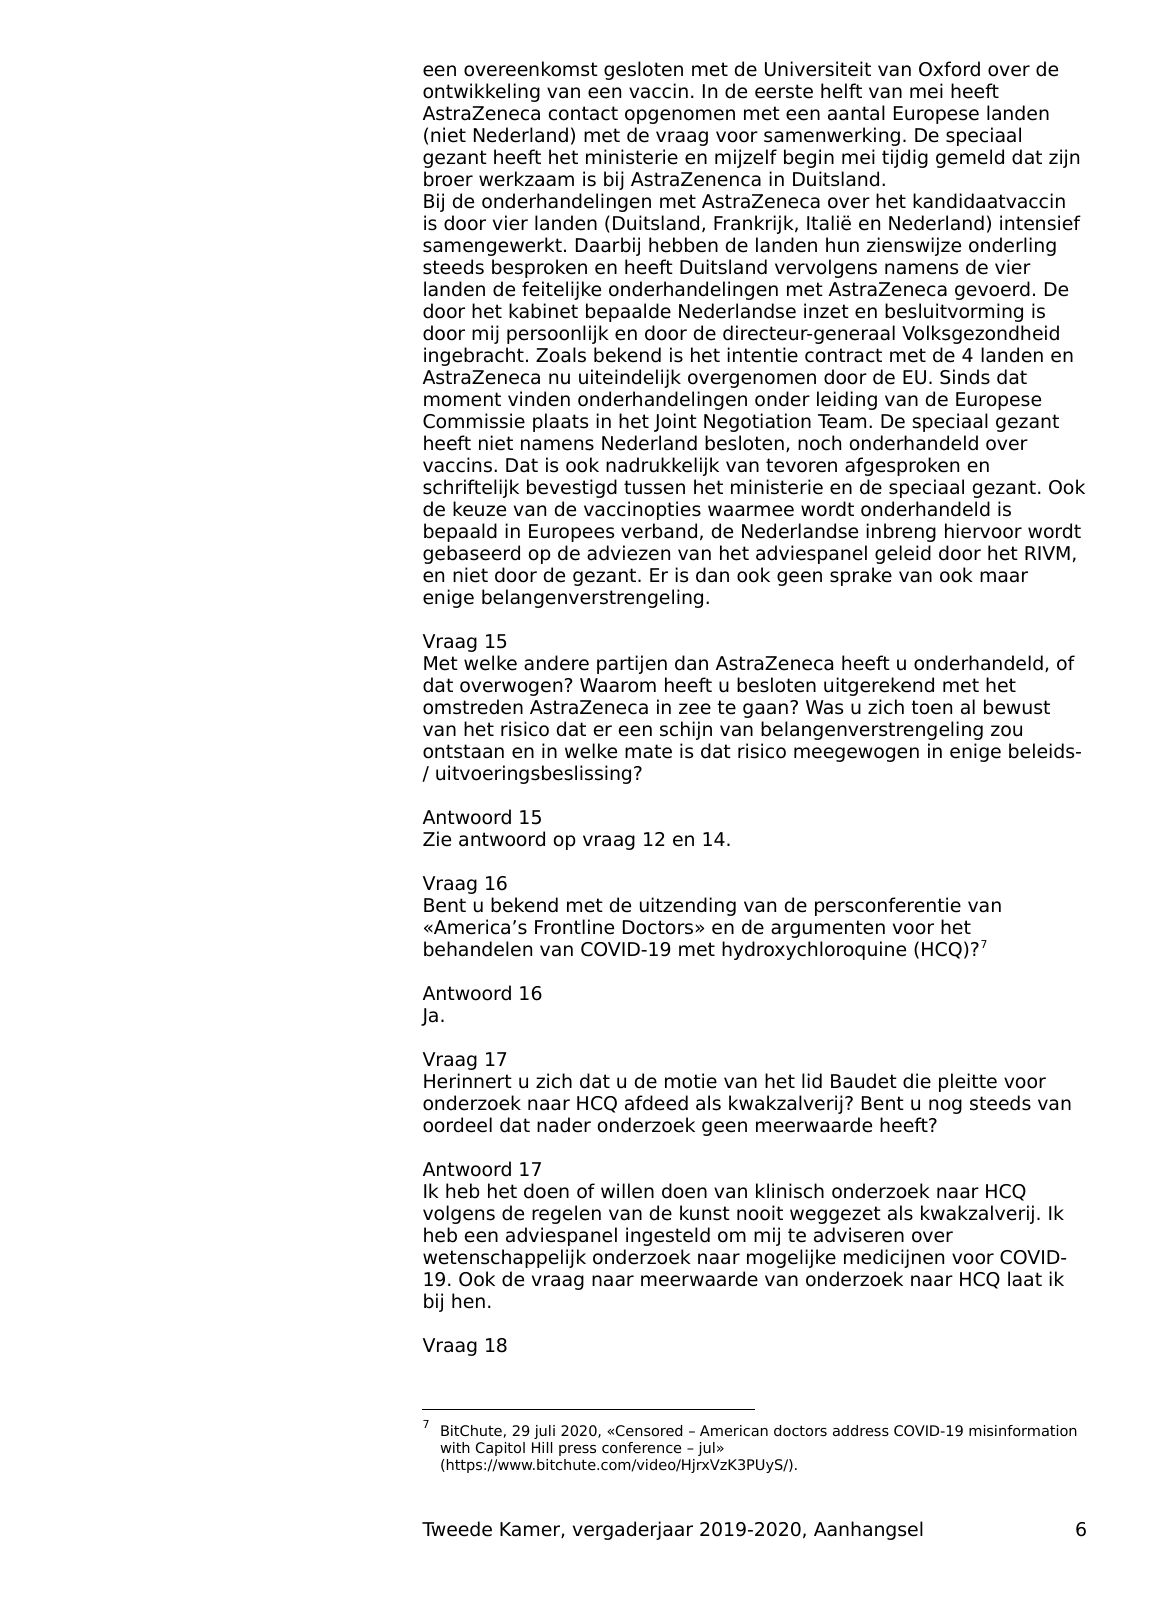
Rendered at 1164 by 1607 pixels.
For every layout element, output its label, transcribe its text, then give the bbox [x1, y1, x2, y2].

text Antwoord 15 [422, 807, 1087, 829]
text Vraag 17 [422, 1049, 1087, 1071]
text BitChute, 29 juli 2020, «Censored – American doctors address COVID-19 misinformation with Capitol Hill press conference – jul» (https://www.bitchute.com/video/HjrxVzK3PUyS/). [422, 1418, 1087, 1474]
text Zie antwoord op vraag 12 en 14. [422, 829, 1087, 851]
text Vraag 15 [422, 631, 1087, 653]
text Bij de onderhandelingen met AstraZeneca over het kandidaatvaccin is door vier landen (Duitsland, Frankrijk, Italië en Nederland) intensief samengewerkt. Daarbij hebben de landen hun zienswijze onderling steeds besproken en heeft Duitsland vervolgens namens de vier landen de feitelijke onderhandelingen met AstraZeneca gevoerd. De door het kabinet bepaalde Nederlandse inzet en besluitvorming is door mij persoonlijk en door de directeur-generaal Volksgezondheid ingebracht. Zoals bekend is het intentie contract met de 4 landen en AstraZeneca nu uiteindelijk overgenomen door de EU. Sinds dat moment vinden onderhandelingen onder leiding van de Europese Commissie plaats in het Joint Negotiation Team. De speciaal gezant heeft niet namens Nederland besloten, noch onderhandeld over vaccins. Dat is ook nadrukkelijk van tevoren afgesproken en schriftelijk bevestigd tussen het ministerie en de speciaal gezant. Ook de keuze van de vaccinopties waarmee wordt onderhandeld is bepaald in Europees verband, de Nederlandse inbreng hiervoor wordt gebaseerd op de adviezen van het adviespanel geleid door het RIVM, en niet door de gezant. Er is dan ook geen sprake van ook maar enige belangenverstrengeling. [422, 191, 1087, 608]
text Met welke andere partijen dan AstraZeneca heeft u onderhandeld, of dat overwogen? Waarom heeft u besloten uitgerekend met het omstreden AstraZeneca in zee te gaan? Was u zich toen al bewust van het risico dat er een schijn van belangenverstrengeling zou ontstaan en in welke mate is dat risico meegewogen in enige beleids- / uitvoeringsbeslissing? [422, 653, 1087, 784]
text een overeenkomst gesloten met de Universiteit van Oxford over de ontwikkeling van een vaccin. In de eerste helft van mei heeft AstraZeneca contact opgenomen met een aantal Europese landen (niet Nederland) met de vraag voor samenwerking. De speciaal gezant heeft het ministerie en mijzelf begin mei tijdig gemeld dat zijn broer werkzaam is bij AstraZenenca in Duitsland. [422, 59, 1087, 191]
text Bent u bekend met de uitzending van de persconferentie van «America’s Frontline Doctors» en de argumenten voor het behandelen van COVID-19 met hydroxychloroquine (HCQ)? [422, 895, 1087, 961]
text Ja. [422, 1005, 1087, 1027]
text Vraag 16 [422, 873, 1087, 895]
text Antwoord 17 [422, 1159, 1087, 1181]
text Ik heb het doen of willen doen van klinisch onderzoek naar HCQ volgens de regelen van de kunst nooit weggezet als kwakzalverij. Ik heb een adviespanel ingesteld om mij te adviseren over wetenschappelijk onderzoek naar mogelijke medicijnen voor COVID-19. Ook de vraag naar meerwaarde van onderzoek naar HCQ laat ik bij hen. [422, 1181, 1087, 1313]
text Antwoord 16 [422, 983, 1087, 1005]
text Vraag 18 [422, 1335, 1087, 1357]
text Herinnert u zich dat u de motie van het lid Baudet die pleitte voor onderzoek naar HCQ afdeed als kwakzalverij? Bent u nog steeds van oordeel dat nader onderzoek geen meerwaarde heeft? [422, 1071, 1087, 1137]
